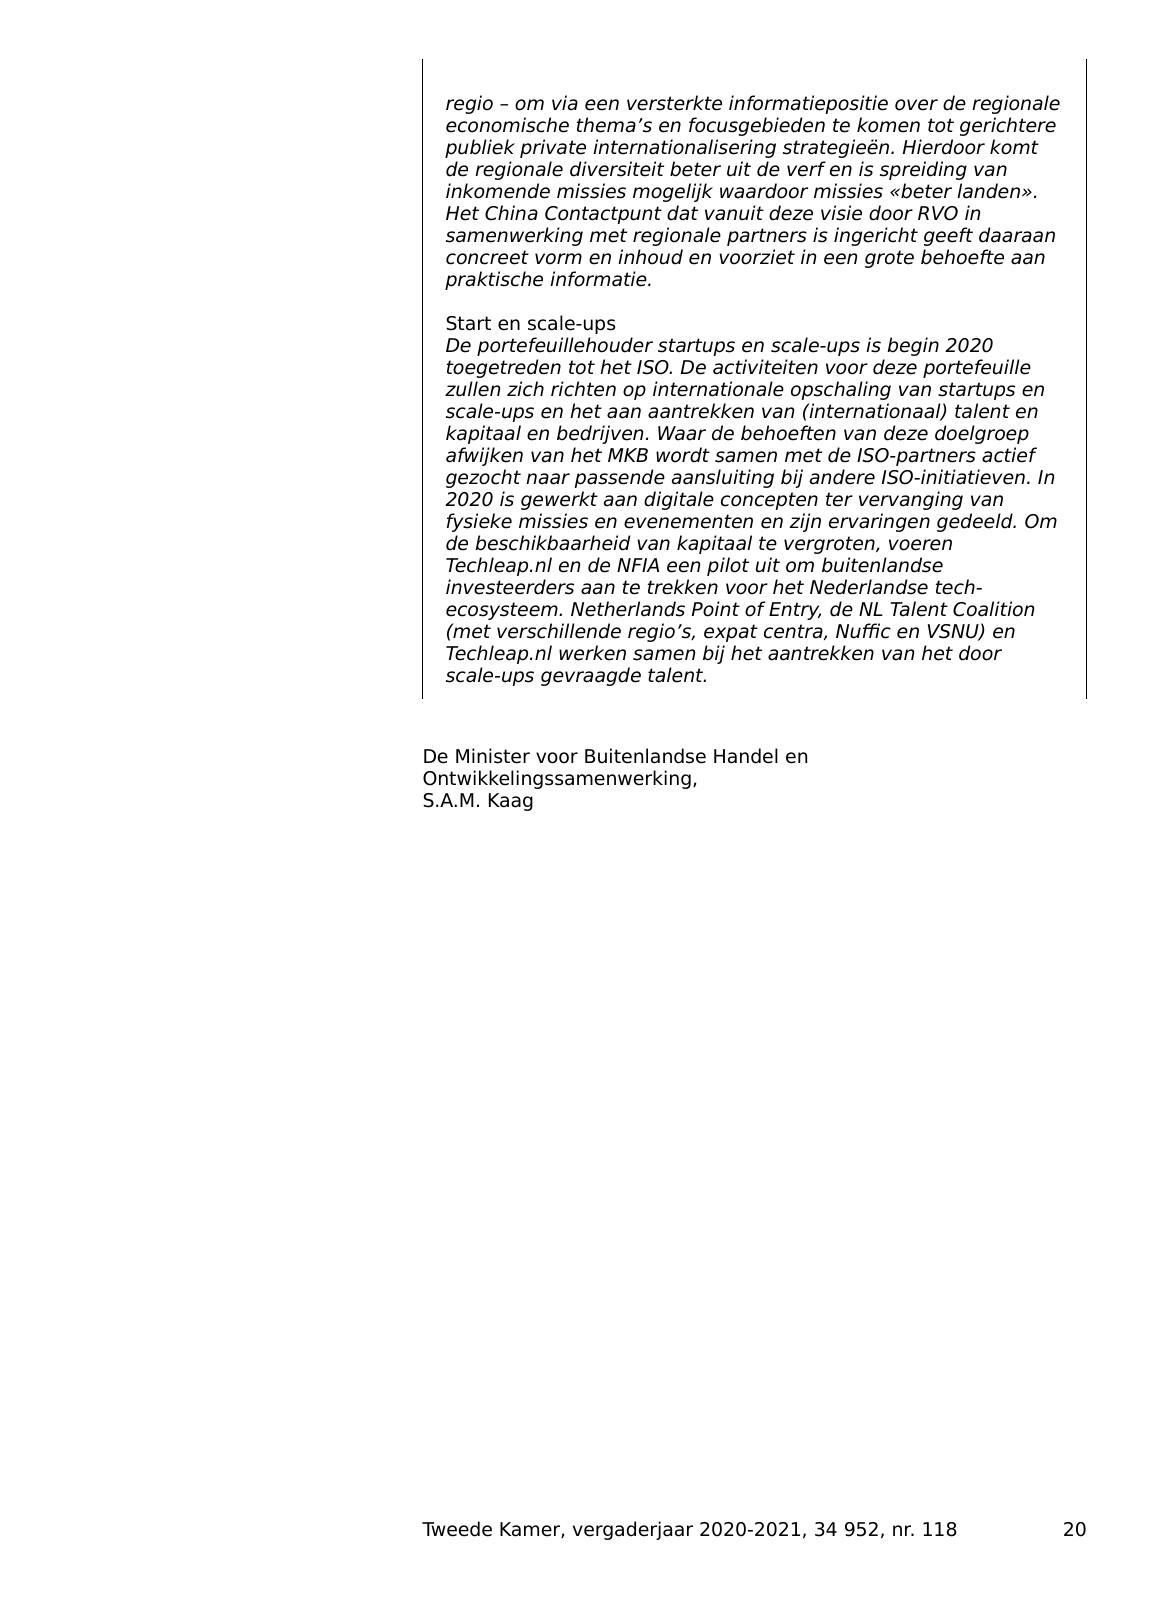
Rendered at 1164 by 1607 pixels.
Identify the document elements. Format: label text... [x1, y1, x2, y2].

text De Minister voor Buitenlandse Handel en Ontwikkelingssamenwerking, S.A.M. Kaag [422, 746, 1087, 812]
table_header regio – om via een versterkte informatiepositie over de regionale economische thema’s en focusgebieden te komen tot gerichtere publiek private internationalisering strategieën. Hierdoor komt de regionale diversiteit beter uit de verf en is spreiding van inkomende missies mogelijk waardoor missies «beter landen». Het China Contactpunt dat vanuit deze visie door RVO in samenwerking met regionale partners is ingericht geeft daaraan concreet vorm en inhoud en voorziet in een grote behoefte aan praktische informatie. Start en scale-ups De portefeuillehouder startups en scale-ups is begin 2020 toegetreden tot het ISO. De activiteiten voor deze portefeuille zullen zich richten op internationale opschaling van startups en scale-ups en het aan aantrekken van (internationaal) talent en kapitaal en bedrijven. Waar de behoeften van deze doelgroep afwijken van het MKB wordt samen met de ISO-partners actief gezocht naar passende aansluiting bij andere ISO-initiatieven. In 2020 is gewerkt aan digitale concepten ter vervanging van fysieke missies en evenementen en zijn ervaringen gedeeld. Om de beschikbaarheid van kapitaal te vergroten, voeren Techleap.nl en de NFIA een pilot uit om buitenlandse investeerders aan te trekken voor het Nederlandse tech-ecosysteem. Netherlands Point of Entry, de NL Talent Coalition (met verschillende regio’s, expat centra, Nuffic en VSNU) en Techleap.nl werken samen bij het aantrekken van het door scale-ups gevraagde talent. [423, 59, 1086, 698]
